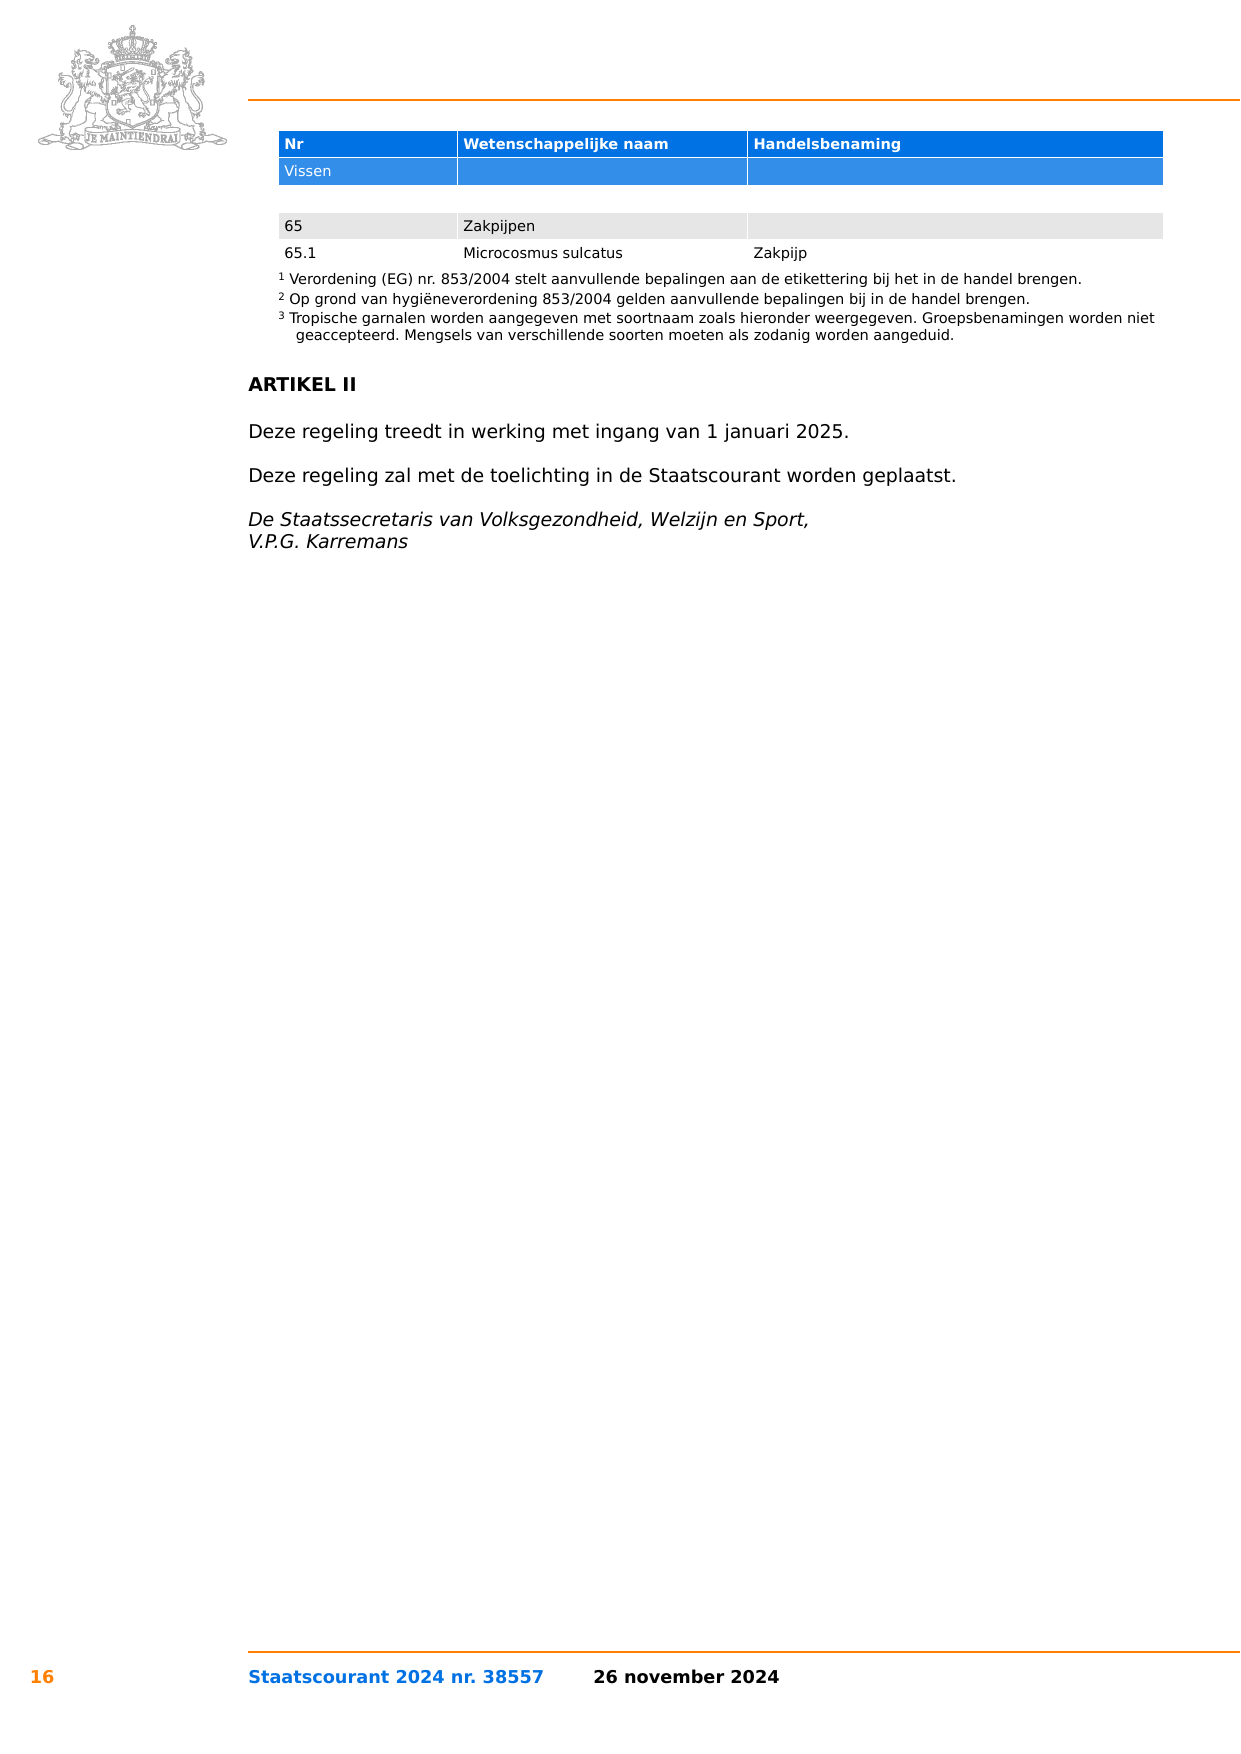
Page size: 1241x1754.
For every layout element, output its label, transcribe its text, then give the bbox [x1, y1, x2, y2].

table_cell 65.1 [279, 241, 457, 267]
text Deze regeling treedt in werking met ingang van 1 januari 2025. [248, 421, 1163, 443]
table_cell 65 [279, 213, 457, 239]
table_cell 1 Verordening (EG) nr. 853/2004 stelt aanvullende bepalingen aan de etikettering bij het in de handel brengen. 2 Op grond van hygiëneverordening 853/2004 gelden aanvullende bepalingen bij in de handel brengen. 3 Tropische garnalen worden aangegeven met soortnaam zoals hieronder weergegeven. Groepsbenamingen worden niet geaccepteerd. Mengsels van verschillende soorten moeten als zodanig worden aangeduid. [278, 268, 1163, 344]
table_cell Zakpijpen [458, 213, 747, 239]
table_cell [748, 213, 1163, 239]
table_header Handelsbenaming [748, 131, 1163, 157]
subtitle ARTIKEL II [248, 374, 1163, 396]
table_cell [748, 158, 1163, 185]
table_cell [748, 186, 1163, 212]
table_header Nr [279, 131, 457, 157]
table_cell Vissen [279, 158, 457, 185]
table_header Wetenschappelijke naam [458, 131, 747, 157]
table_cell Zakpijp [748, 241, 1163, 267]
table_cell [458, 186, 747, 212]
text Deze regeling zal met de toelichting in de Staatscourant worden geplaatst. [248, 465, 1163, 487]
table_cell Microcosmus sulcatus [458, 241, 747, 267]
table_cell [279, 186, 457, 212]
picture [38, 25, 227, 150]
table_cell [458, 158, 747, 185]
text De Staatssecretaris van Volksgezondheid, Welzijn en Sport, V.P.G. Karremans [248, 509, 1163, 553]
